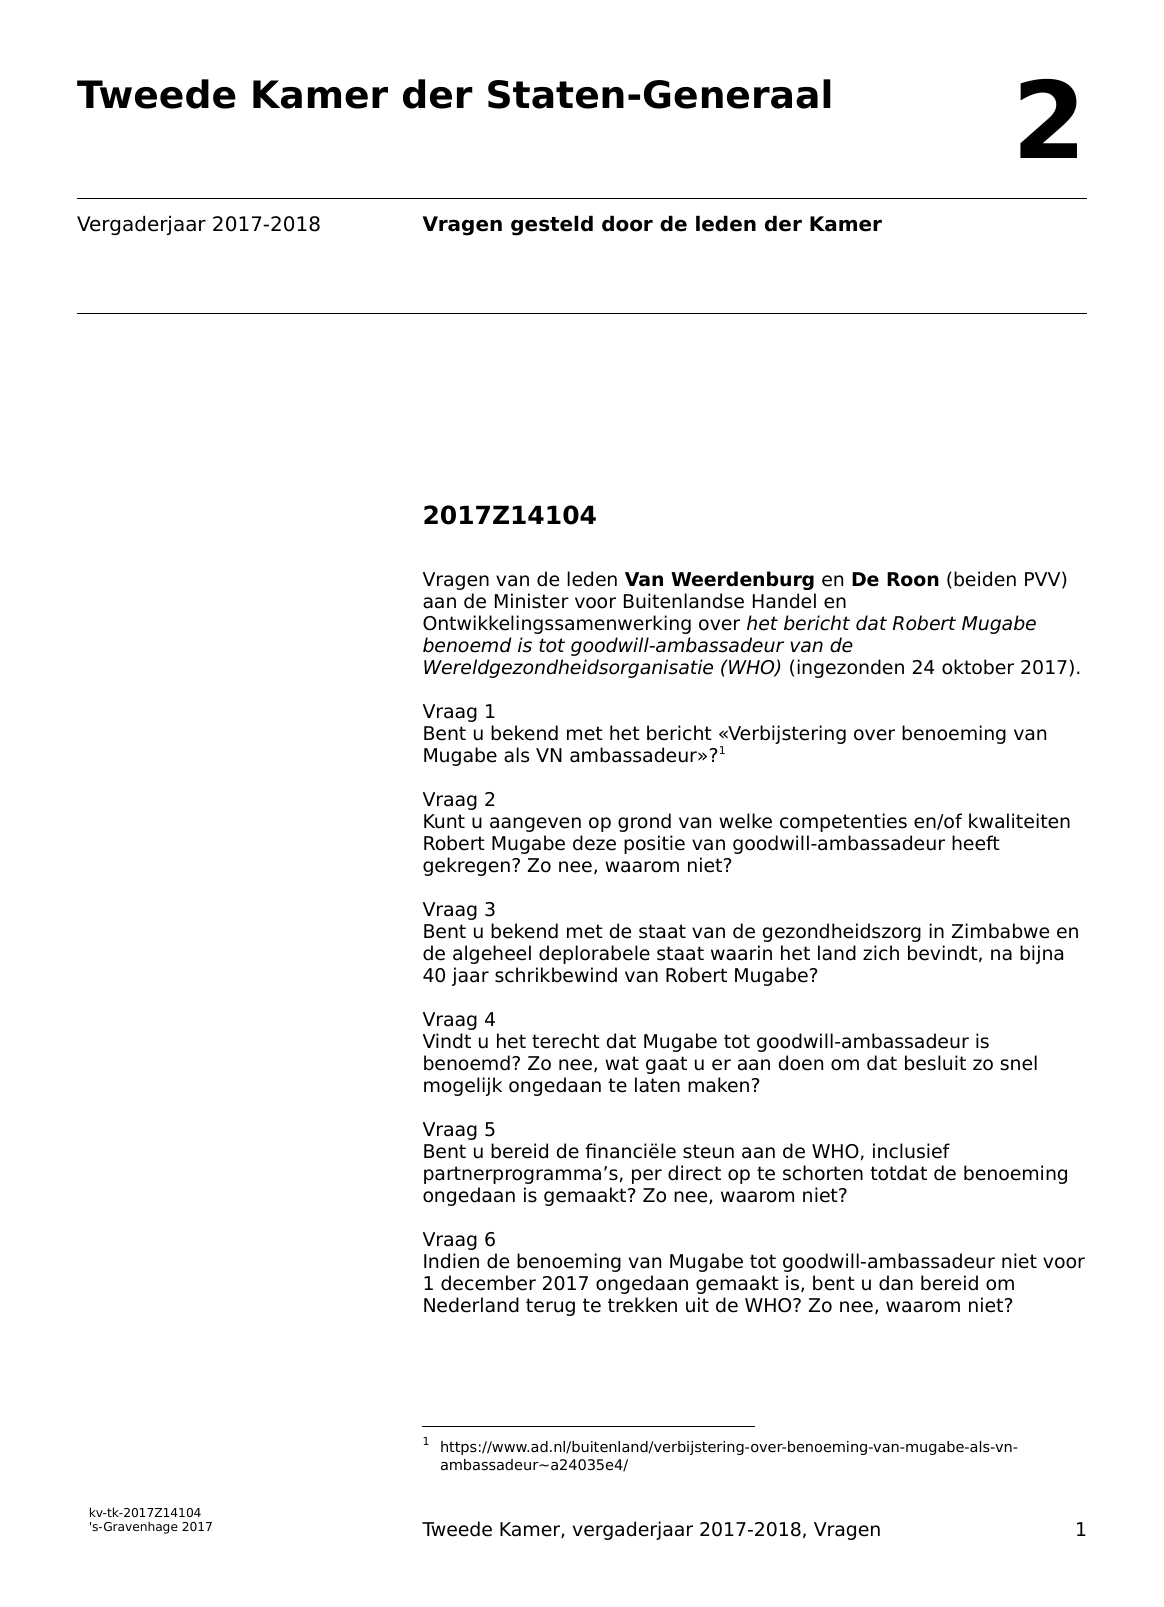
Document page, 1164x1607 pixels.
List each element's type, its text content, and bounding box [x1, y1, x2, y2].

table_cell Vergaderjaar 2017-2018 [77, 199, 422, 313]
text Bent u bekend met de staat van de gezondheidszorg in Zimbabwe en de algeheel deplorabele staat waarin het land zich bevindt, na bijna 40 jaar schrikbewind van Robert Mugabe? [422, 921, 1087, 987]
text Vraag 5 [422, 1119, 1087, 1141]
text 2017Z14104 [422, 501, 1087, 531]
text Vraag 2 [422, 789, 1087, 811]
text Kunt u aangeven op grond van welke competenties en/of kwaliteiten Robert Mugabe deze positie van goodwill-ambassadeur heeft gekregen? Zo nee, waarom niet? [422, 811, 1087, 877]
table_header 2 [886, 59, 1087, 198]
text Bent u bereid de financiële steun aan de WHO, inclusief partnerprogramma’s, per direct op te schorten totdat de benoeming ongedaan is gemaakt? Zo nee, waarom niet? [422, 1141, 1087, 1207]
text Vraag 6 [422, 1229, 1087, 1251]
text 's-Gravenhage 2017 [88, 1520, 323, 1534]
text Vragen van de leden Van Weerdenburg en De Roon (beiden PVV) aan de Minister voor Buitenlandse Handel en Ontwikkelingssamenwerking over het bericht dat Robert Mugabe benoemd is tot goodwill-ambassadeur van de Wereldgezondheidsorganisatie (WHO) (ingezonden 24 oktober 2017). [422, 569, 1087, 679]
text https://www.ad.nl/buitenland/verbijstering-over-benoeming-van-mugabe-als-vn-ambassadeur~a24035e4/ [422, 1435, 1087, 1474]
text Indien de benoeming van Mugabe tot goodwill-ambassadeur niet voor 1 december 2017 ongedaan gemaakt is, bent u dan bereid om Nederland terug te trekken uit de WHO? Zo nee, waarom niet? [422, 1251, 1087, 1317]
table_header Tweede Kamer der Staten-Generaal [77, 59, 886, 198]
text Vraag 4 [422, 1009, 1087, 1031]
table_cell Vragen gesteld door de leden der Kamer [422, 199, 1087, 313]
text Vraag 1 [422, 701, 1087, 723]
text Bent u bekend met het bericht «Verbijstering over benoeming van Mugabe als VN ambassadeur»? [422, 723, 1087, 767]
text kv-tk-2017Z14104 [88, 1506, 323, 1520]
text Vraag 3 [422, 899, 1087, 921]
text Vindt u het terecht dat Mugabe tot goodwill-ambassadeur is benoemd? Zo nee, wat gaat u er aan doen om dat besluit zo snel mogelijk ongedaan te laten maken? [422, 1031, 1087, 1097]
